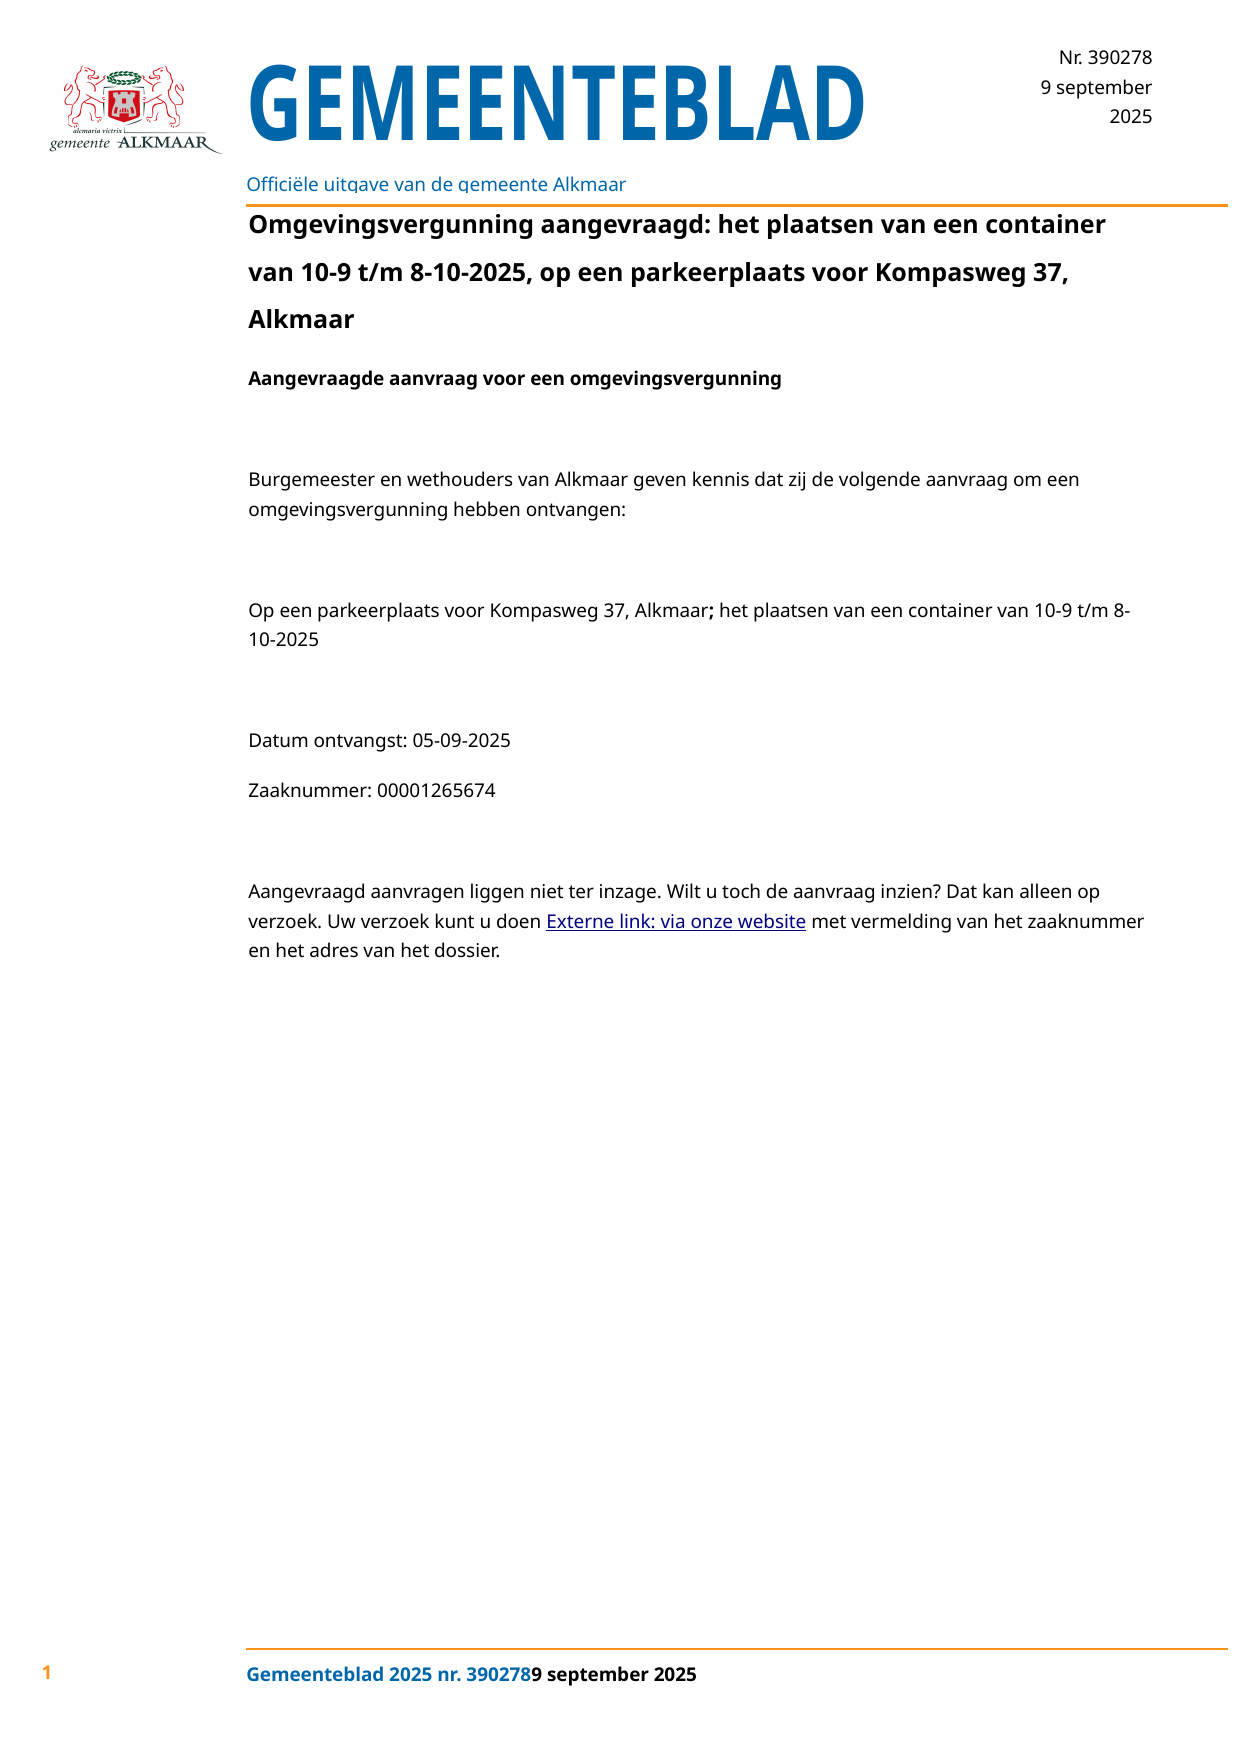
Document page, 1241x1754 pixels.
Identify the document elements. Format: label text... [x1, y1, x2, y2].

text Aangevraagd aanvragen liggen niet ter inzage. Wilt u toch de aanvraag inzien? Dat kan alleen op verzoek. Uw verzoek kunt u doen Externe link: via onze website met vermelding van het zaaknummer en het adres van het dossier. [248, 878, 1152, 963]
text Op een parkeerplaats voor Kompasweg 37, Alkmaar; het plaatsen van een container van 10-9 t/m 8-10-2025 [248, 597, 1152, 652]
text Aangevraagde aanvraag voor een omgevingsvergunning [248, 366, 1152, 391]
text Burgemeester en wethouders van Alkmaar geven kennis dat zij de volgende aanvraag om een omgevingsvergunning hebben ontvangen: [248, 466, 1152, 522]
text Datum ontvangst: 05-09-2025 [248, 727, 1152, 753]
text Omgevingsvergunning aangevraagd: het plaatsen van een container van 10-9 t/m 8-10-2025, op een parkeerplaats voor Kompasweg 37, Alkmaar [248, 207, 1152, 336]
text Zaaknummer: 00001265674 [248, 778, 1152, 803]
picture [41, 47, 231, 172]
